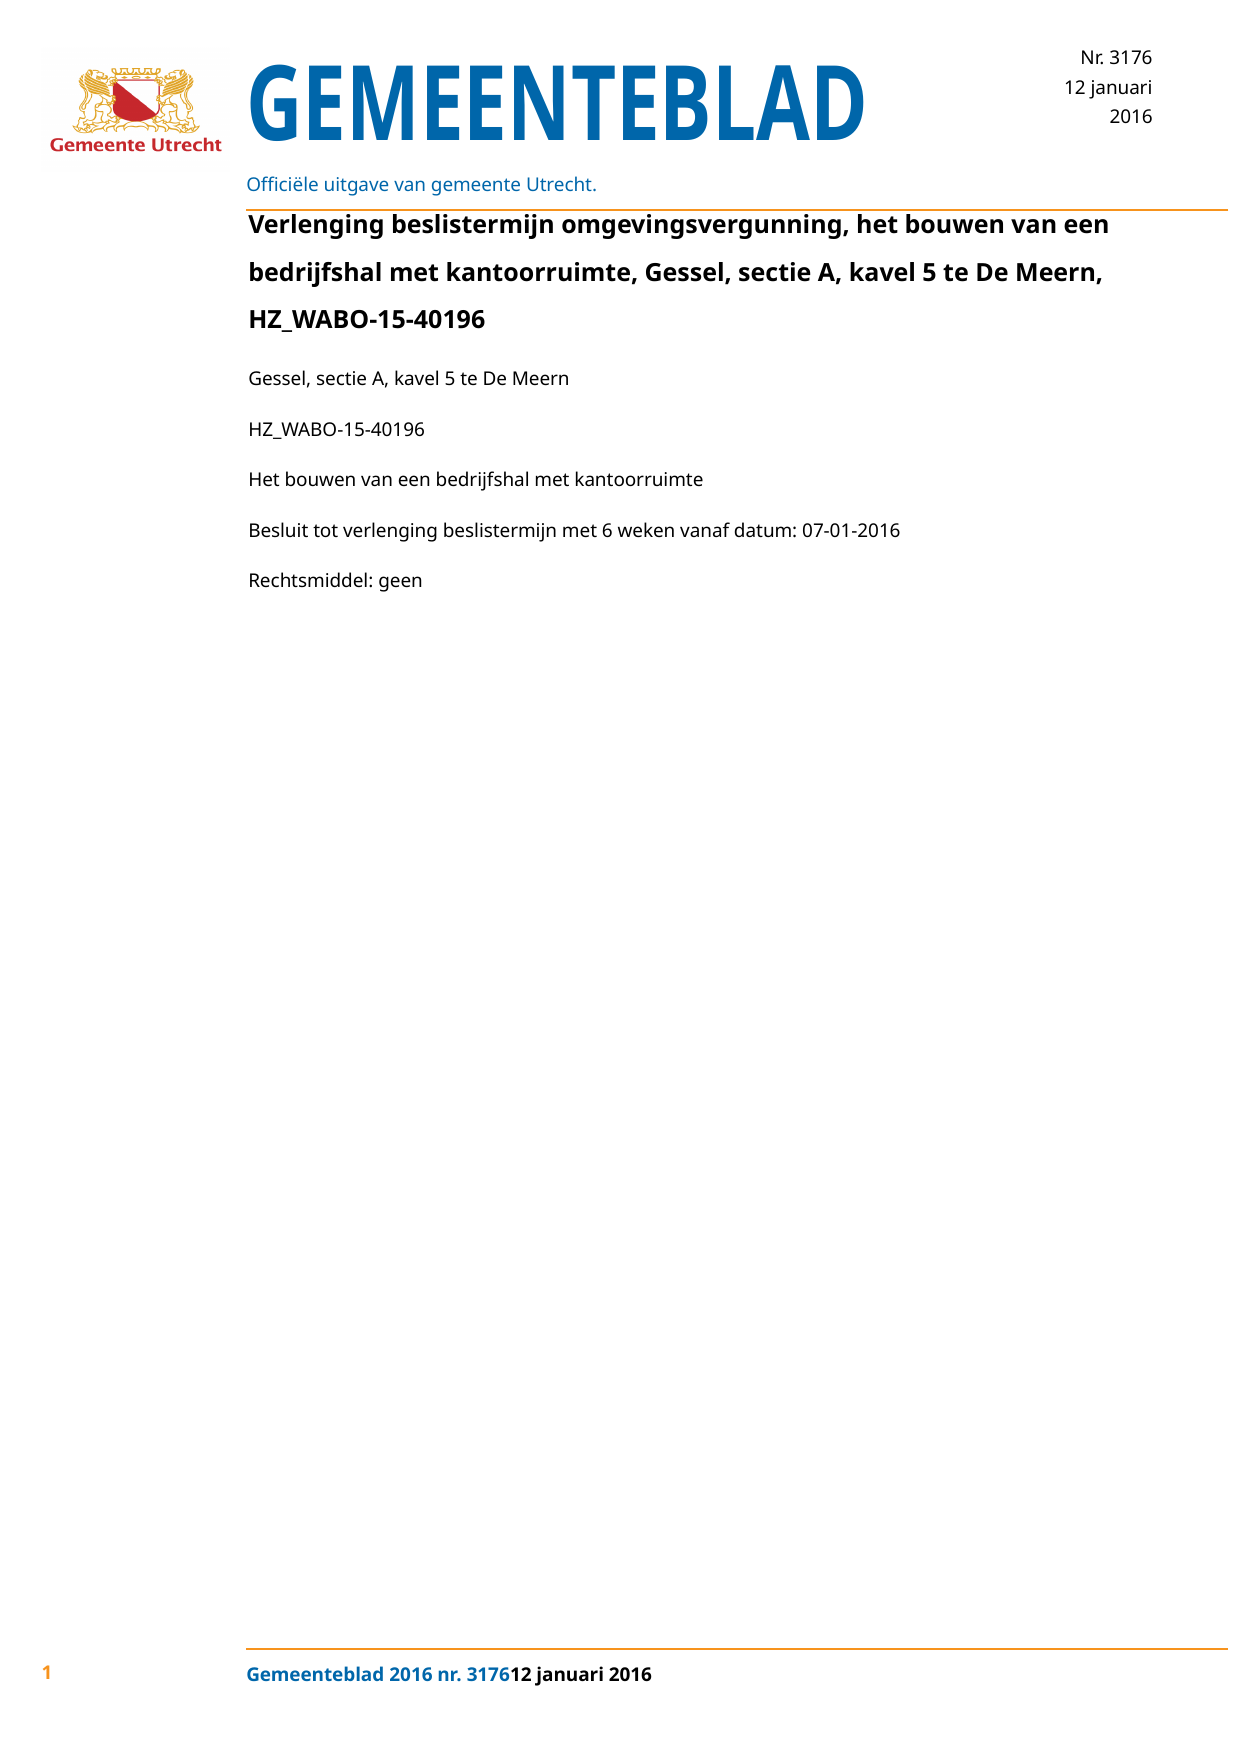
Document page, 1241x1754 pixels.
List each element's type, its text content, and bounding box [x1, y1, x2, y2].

text Rechtsmiddel: geen [248, 567, 1152, 593]
text HZ_WABO-15-40196 [248, 416, 1152, 442]
text Gessel, sectie A, kavel 5 te De Meern [248, 366, 1152, 391]
text Verlenging beslistermijn omgevingsvergunning, het bouwen van een bedrijfshal met kantoorruimte, Gessel, sectie A, kavel 5 te De Meern, HZ_WABO-15-40196 [248, 211, 1152, 336]
text Besluit tot verlenging beslistermijn met 6 weken vanaf datum: 07-01-2016 [248, 517, 1152, 542]
picture [41, 47, 231, 172]
text Het bouwen van een bedrijfshal met kantoorruimte [248, 466, 1152, 492]
